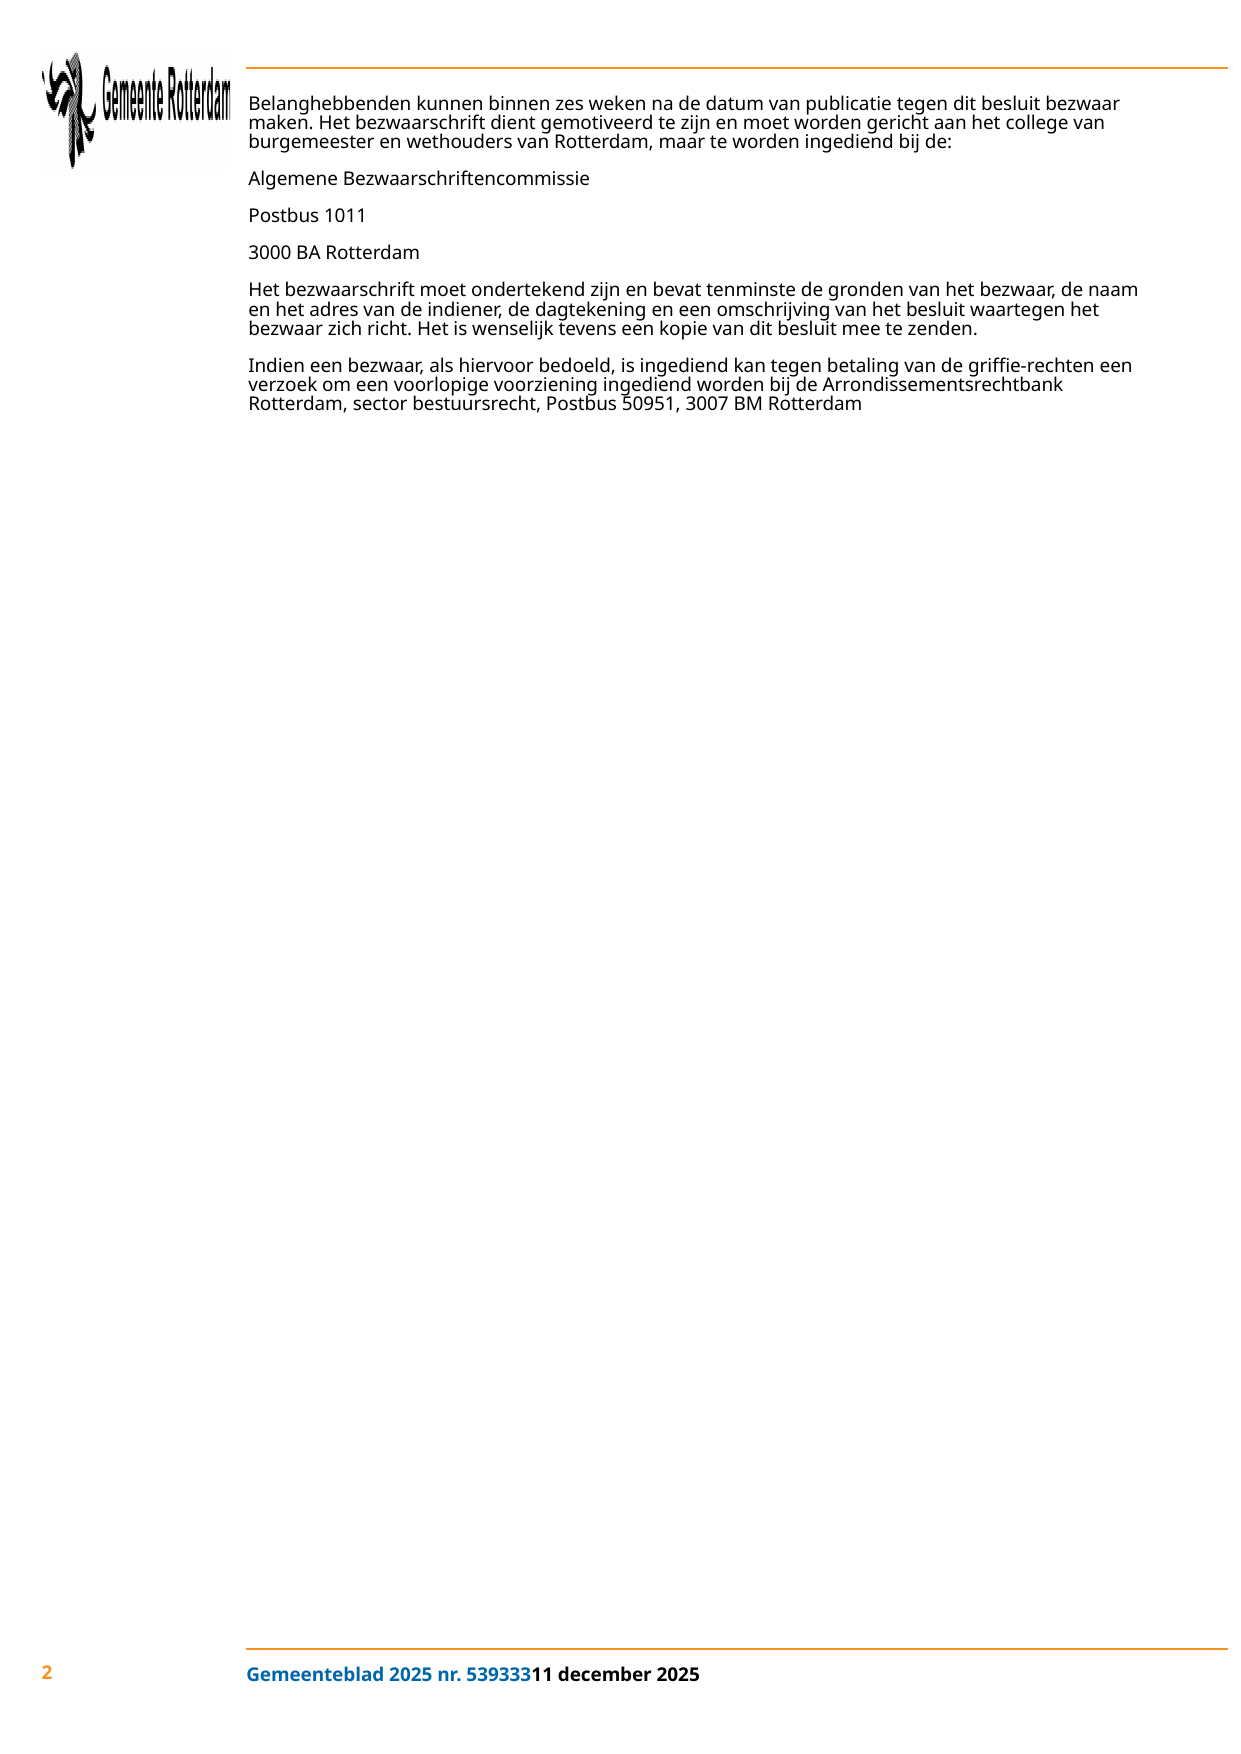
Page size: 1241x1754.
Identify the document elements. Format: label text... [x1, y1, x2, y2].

picture [41, 47, 231, 172]
text 3000 BA Rotterdam [248, 244, 1152, 263]
text Algemene Bezwaarschriftencommissie [248, 170, 1152, 189]
text Postbus 1011 [248, 207, 1152, 227]
text Belanghebbenden kunnen binnen zes weken na de datum van publicatie tegen dit besluit bezwaar maken. Het bezwaarschrift dient gemotiveerd te zijn en moet worden gericht aan het college van burgemeester en wethouders van Rotterdam, maar te worden ingediend bij de: [248, 95, 1152, 153]
text Indien een bezwaar, als hiervoor bedoeld, is ingediend kan tegen betaling van de griffie-rechten een verzoek om een voorlopige voorziening ingediend worden bij de Arrondissementsrechtbank Rotterdam, sector bestuursrecht, Postbus 50951, 3007 BM Rotterdam [248, 357, 1152, 414]
text Het bezwaarschrift moet ondertekend zijn en bevat tenminste de gronden van het bezwaar, de naam en het adres van de indiener, de dagtekening en een omschrijving van het besluit waartegen het bezwaar zich richt. Het is wenselijk tevens een kopie van dit besluit mee te zenden. [248, 281, 1152, 339]
